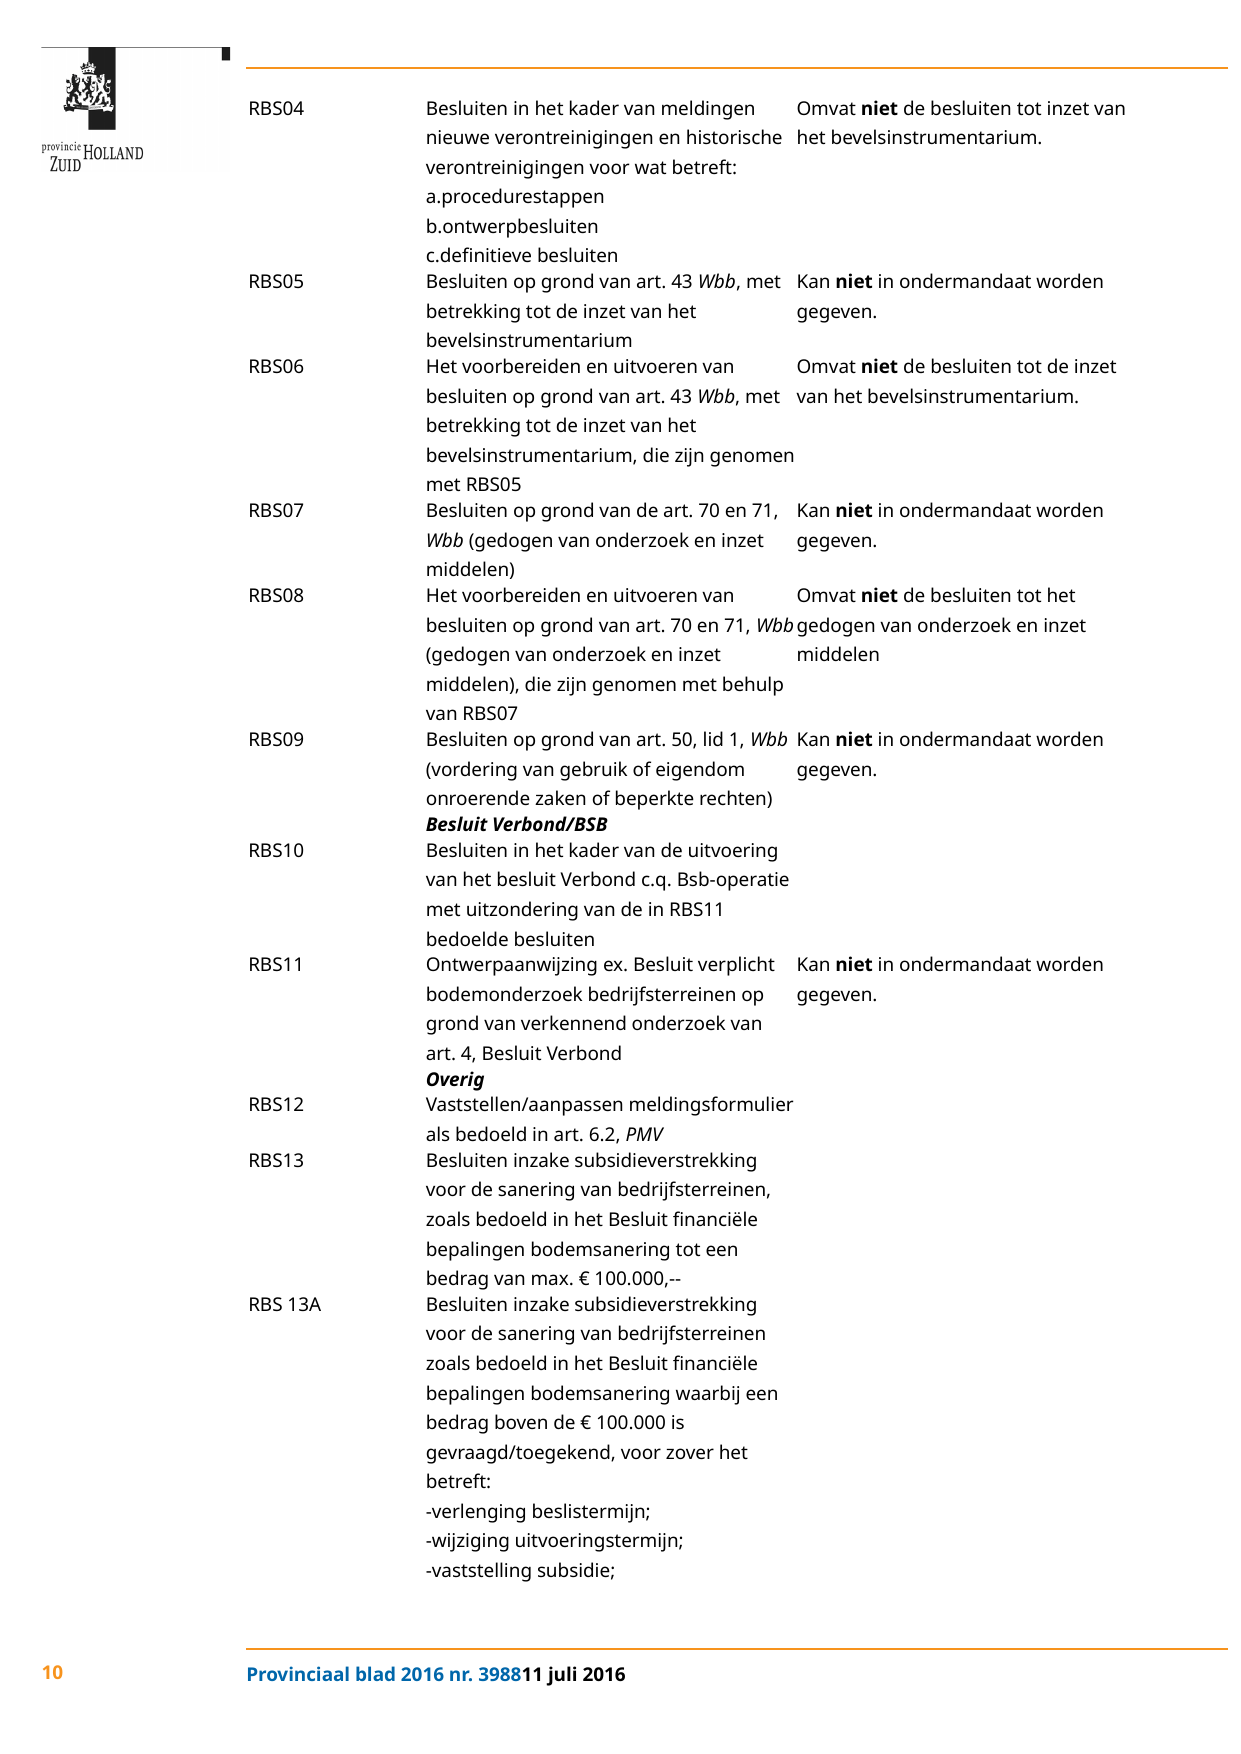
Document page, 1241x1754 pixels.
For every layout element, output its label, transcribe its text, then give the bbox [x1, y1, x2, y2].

table_cell RBS 13A [248, 1291, 426, 1583]
table_cell [796, 811, 1152, 837]
table_cell Kan niet in ondermandaat worden gegeven. [796, 726, 1152, 811]
table_cell [796, 1066, 1152, 1092]
table_cell [248, 811, 426, 837]
table_cell RBS10 [248, 837, 426, 951]
table_cell Omvat niet de besluiten tot de inzet van het bevelsinstrumentarium. [796, 353, 1152, 497]
table_cell RBS11 [248, 951, 426, 1066]
table_cell RBS08 [248, 582, 426, 726]
table_cell [796, 837, 1152, 951]
table_cell Besluiten op grond van art. 50, lid 1, Wbb (vordering van gebruik of eigendom onroerende zaken of beperkte rechten) [426, 726, 796, 811]
table_cell Omvat niet de besluiten tot inzet van het bevelsinstrumentarium. [796, 95, 1152, 268]
table_cell RBS05 [248, 269, 426, 353]
table_cell RBS06 [248, 353, 426, 497]
table_cell Kan niet in ondermandaat worden gegeven. [796, 498, 1152, 582]
table_cell Het voorbereiden en uitvoeren van besluiten op grond van art. 43 Wbb, met betrekking tot de inzet van het bevelsinstrumentarium, die zijn genomen met RBS05 [426, 353, 796, 497]
table_cell RBS07 [248, 498, 426, 582]
table_cell [796, 1092, 1152, 1147]
table_cell Besluiten op grond van de art. 70 en 71, Wbb (gedogen van onderzoek en inzet middelen) [426, 498, 796, 582]
table_cell [248, 1066, 426, 1092]
table_cell RBS04 [248, 95, 426, 268]
table_cell [796, 1291, 1152, 1583]
table_cell Vaststellen/aanpassen meldingsformulier als bedoeld in art. 6.2, PMV [426, 1092, 796, 1147]
table_cell Besluiten op grond van art. 43 Wbb, met betrekking tot de inzet van het bevelsinstrumentarium [426, 269, 796, 353]
table_cell Besluiten in het kader van meldingen nieuwe verontreinigingen en historische verontreinigingen voor wat betreft: a.procedurestappen b.ontwerpbesluiten c.definitieve besluiten [426, 95, 796, 268]
picture [41, 47, 231, 172]
table_cell RBS09 [248, 726, 426, 811]
table_cell RBS13 [248, 1147, 426, 1291]
table_cell Omvat niet de besluiten tot het gedogen van onderzoek en inzet middelen [796, 582, 1152, 726]
table_cell Ontwerpaanwijzing ex. Besluit verplicht bodemonderzoek bedrijfsterreinen op grond van verkennend onderzoek van art. 4, Besluit Verbond [426, 951, 796, 1066]
table_cell RBS12 [248, 1092, 426, 1147]
table_cell Kan niet in ondermandaat worden gegeven. [796, 951, 1152, 1066]
table_cell Besluiten in het kader van de uitvoering van het besluit Verbond c.q. Bsb-operatie met uitzondering van de in RBS11 bedoelde besluiten [426, 837, 796, 951]
table_cell Besluit Verbond/BSB [426, 811, 796, 837]
table_cell Het voorbereiden en uitvoeren van besluiten op grond van art. 70 en 71, Wbb (gedogen van onderzoek en inzet middelen), die zijn genomen met behulp van RBS07 [426, 582, 796, 726]
table_cell Kan niet in ondermandaat worden gegeven. [796, 269, 1152, 353]
table_cell [796, 1147, 1152, 1291]
table_cell Besluiten inzake subsidieverstrekking voor de sanering van bedrijfsterreinen, zoals bedoeld in het Besluit financiële bepalingen bodemsanering tot een bedrag van max. € 100.000,-- [426, 1147, 796, 1291]
table_cell Besluiten inzake subsidieverstrekking voor de sanering van bedrijfsterreinen zoals bedoeld in het Besluit financiële bepalingen bodemsanering waarbij een bedrag boven de € 100.000 is gevraagd/toegekend, voor zover het betreft: -verlenging beslistermijn; -wijziging uitvoeringstermijn; -vaststelling subsidie; [426, 1291, 796, 1583]
table_cell Overig [426, 1066, 796, 1092]
